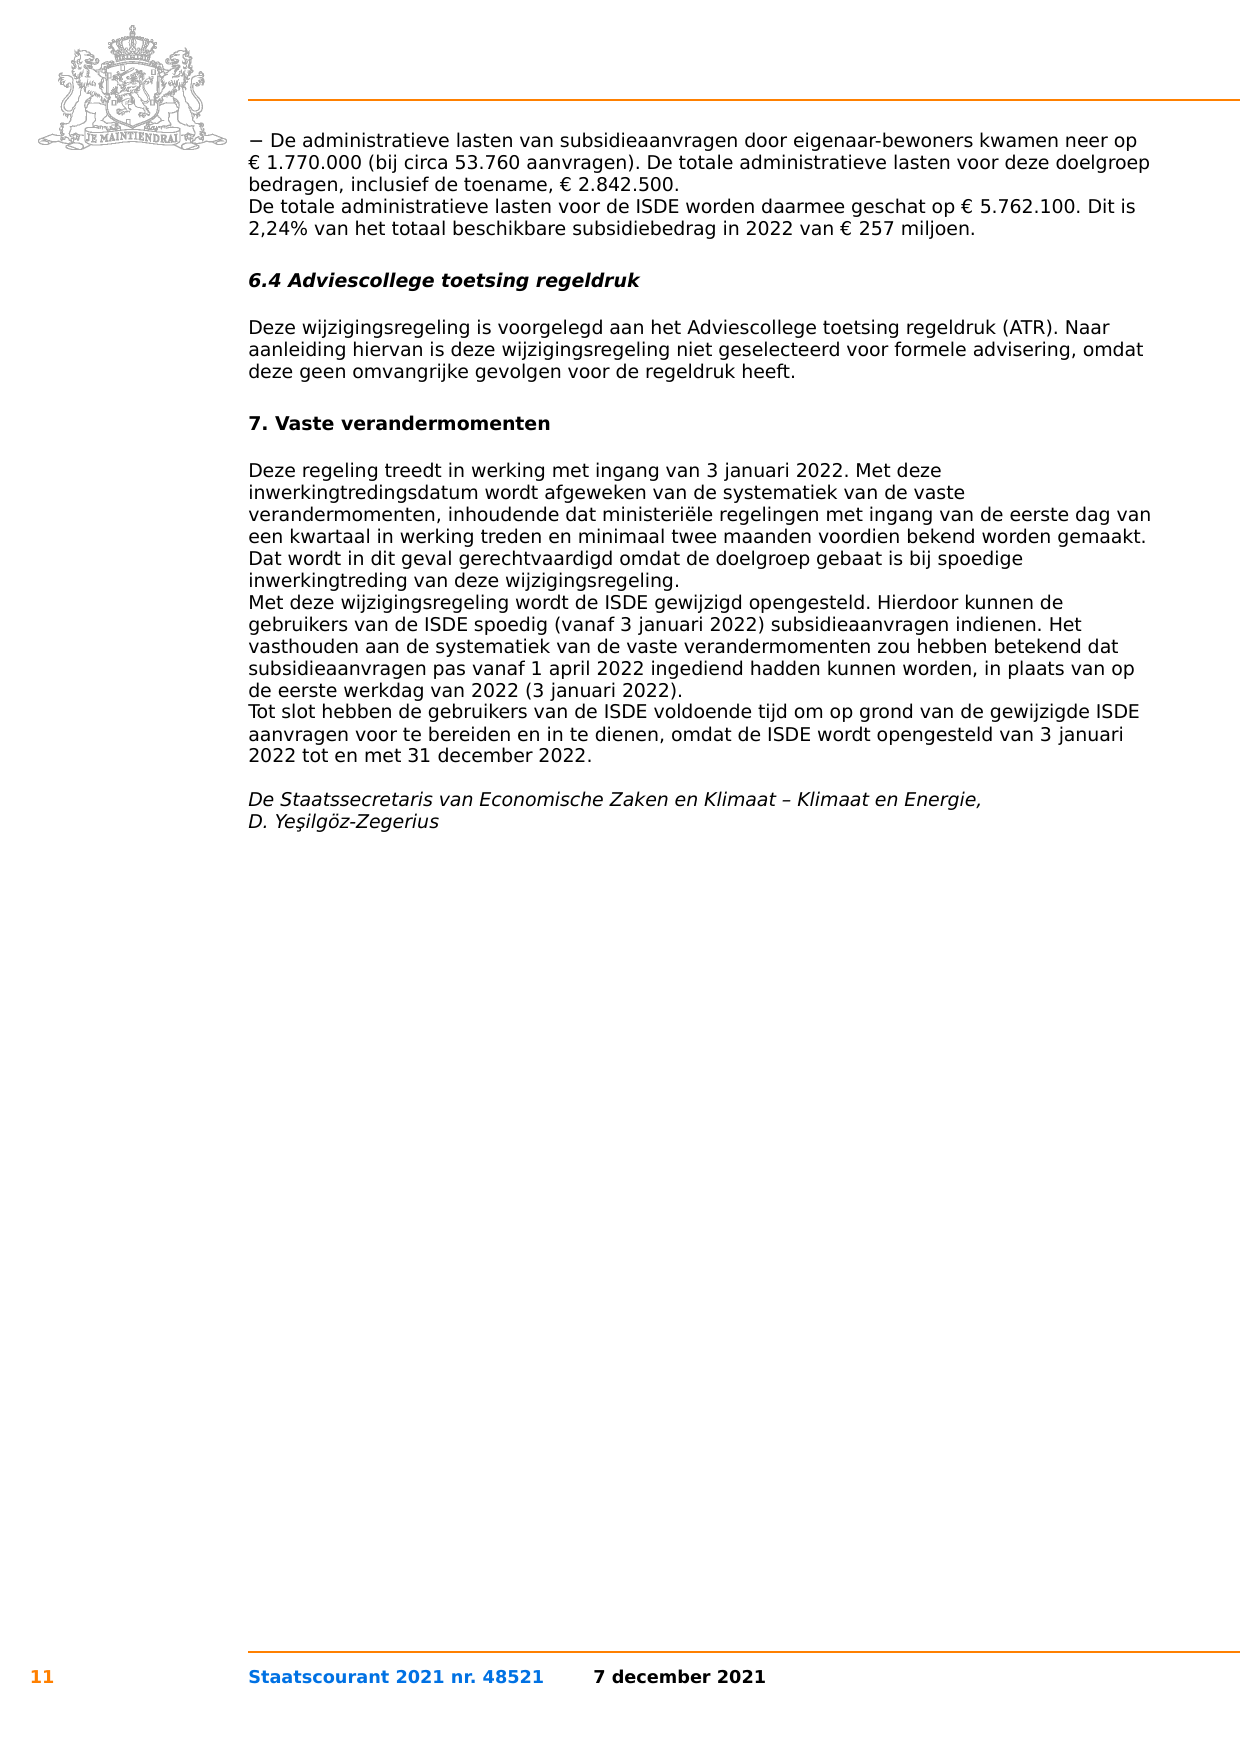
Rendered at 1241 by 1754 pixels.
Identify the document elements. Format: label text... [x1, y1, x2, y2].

text De Staatssecretaris van Economische Zaken en Klimaat – Klimaat en Energie, D. Yeşilgöz-Zegerius [248, 789, 1163, 833]
subtitle 6.4 Adviescollege toetsing regeldruk [248, 270, 1163, 292]
subtitle 7. Vaste verandermomenten [248, 413, 1163, 435]
text Deze regeling treedt in werking met ingang van 3 januari 2022. Met deze inwerkingtredingsdatum wordt afgeweken van de systematiek van de vaste verandermomenten, inhoudende dat ministeriële regelingen met ingang van de eerste dag van een kwartaal in werking treden en minimaal twee maanden voordien bekend worden gemaakt. Dat wordt in dit geval gerechtvaardigd omdat de doelgroep gebaat is bij spoedige inwerkingtreding van deze wijzigingsregeling. [248, 460, 1163, 592]
text De totale administratieve lasten voor de ISDE worden daarmee geschat op € 5.762.100. Dit is 2,24% van het totaal beschikbare subsidiebedrag in 2022 van € 257 miljoen. [248, 196, 1163, 240]
text Met deze wijzigingsregeling wordt de ISDE gewijzigd opengesteld. Hierdoor kunnen de gebruikers van de ISDE spoedig (vanaf 3 januari 2022) subsidieaanvragen indienen. Het vasthouden aan de systematiek van de vaste verandermomenten zou hebben betekend dat subsidieaanvragen pas vanaf 1 april 2022 ingediend hadden kunnen worden, in plaats van op de eerste werkdag van 2022 (3 januari 2022). [248, 592, 1163, 701]
text Tot slot hebben de gebruikers van de ISDE voldoende tijd om op grond van de gewijzigde ISDE aanvragen voor te bereiden en in te dienen, omdat de ISDE wordt opengesteld van 3 januari 2022 tot en met 31 december 2022. [248, 701, 1163, 767]
picture [38, 25, 227, 150]
text − De administratieve lasten van subsidieaanvragen door eigenaar-bewoners kwamen neer op € 1.770.000 (bij circa 53.760 aanvragen). De totale administratieve lasten voor deze doelgroep bedragen, inclusief de toename, € 2.842.500. [248, 130, 1163, 196]
text Deze wijzigingsregeling is voorgelegd aan het Adviescollege toetsing regeldruk (ATR). Naar aanleiding hiervan is deze wijzigingsregeling niet geselecteerd voor formele advisering, omdat deze geen omvangrijke gevolgen voor de regeldruk heeft. [248, 317, 1163, 383]
